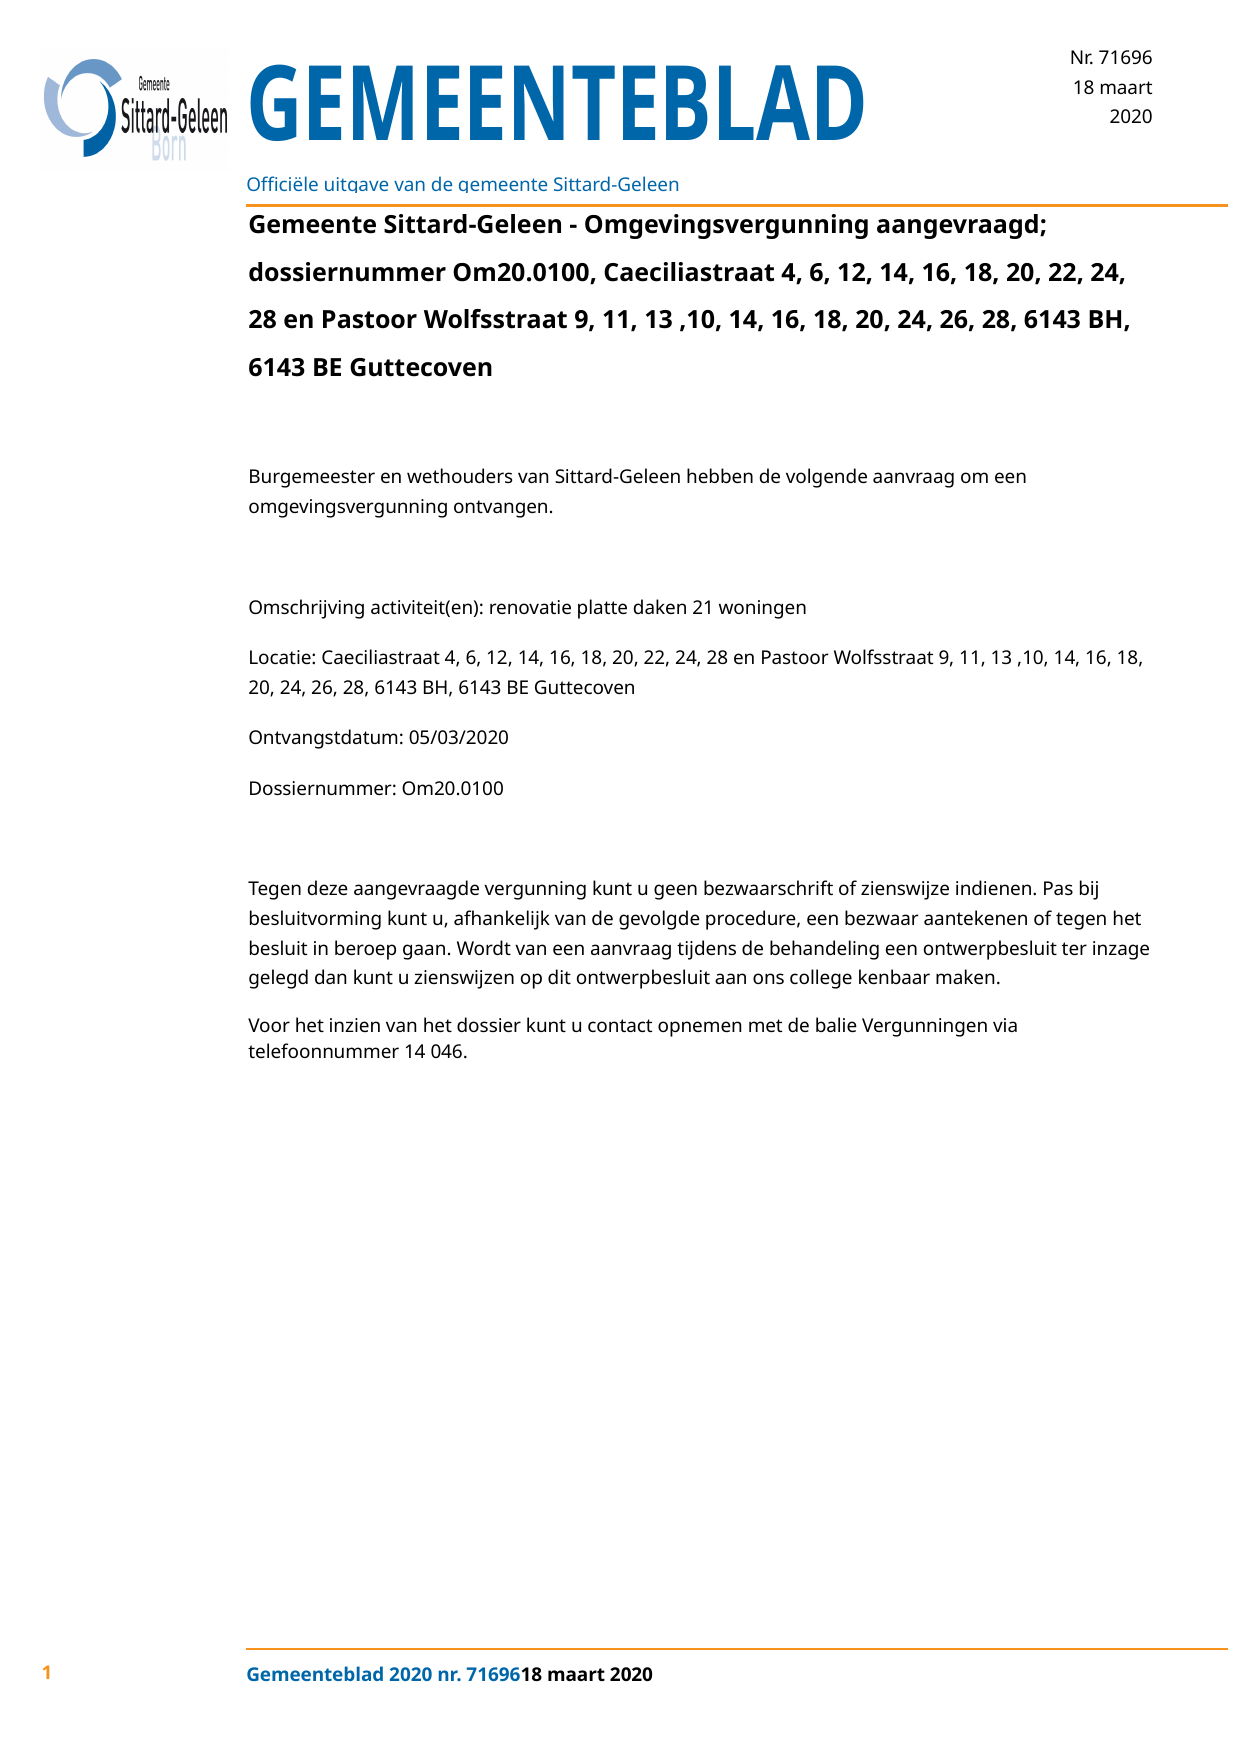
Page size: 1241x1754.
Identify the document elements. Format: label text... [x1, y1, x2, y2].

text Omschrijving activiteit(en): renovatie platte daken 21 woningen [248, 594, 1152, 620]
text Burgemeester en wethouders van Sittard-Geleen hebben de volgende aanvraag om een omgevingsvergunning ontvangen. [248, 463, 1152, 519]
text Ontvangstdatum: 05/03/2020 [248, 724, 1152, 750]
picture [41, 47, 231, 172]
text Dossiernummer: Om20.0100 [248, 775, 1152, 801]
text Tegen deze aangevraagde vergunning kunt u geen bezwaarschrift of zienswijze indienen. Pas bij besluitvorming kunt u, afhankelijk van de gevolgde procedure, een bezwaar aantekenen of tegen het besluit in beroep gaan. Wordt van een aanvraag tijdens de behandeling een ontwerpbesluit ter inzage gelegd dan kunt u zienswijzen op dit ontwerpbesluit aan ons college kenbaar maken. [248, 876, 1152, 990]
text Gemeente Sittard-Geleen - Omgevingsvergunning aangevraagd; dossiernummer Om20.0100, Caeciliastraat 4, 6, 12, 14, 16, 18, 20, 22, 24, 28 en Pastoor Wolfsstraat 9, 11, 13 ,10, 14, 16, 18, 20, 24, 26, 28, 6143 BH, 6143 BE Guttecoven [248, 207, 1152, 384]
text Locatie: Caeciliastraat 4, 6, 12, 14, 16, 18, 20, 22, 24, 28 en Pastoor Wolfsstraat 9, 11, 13 ,10, 14, 16, 18, 20, 24, 26, 28, 6143 BH, 6143 BE Guttecoven [248, 644, 1152, 700]
text Voor het inzien van het dossier kunt u contact opnemen met de balie Vergunningen via telefoonnummer 14 046. [248, 1012, 1152, 1064]
